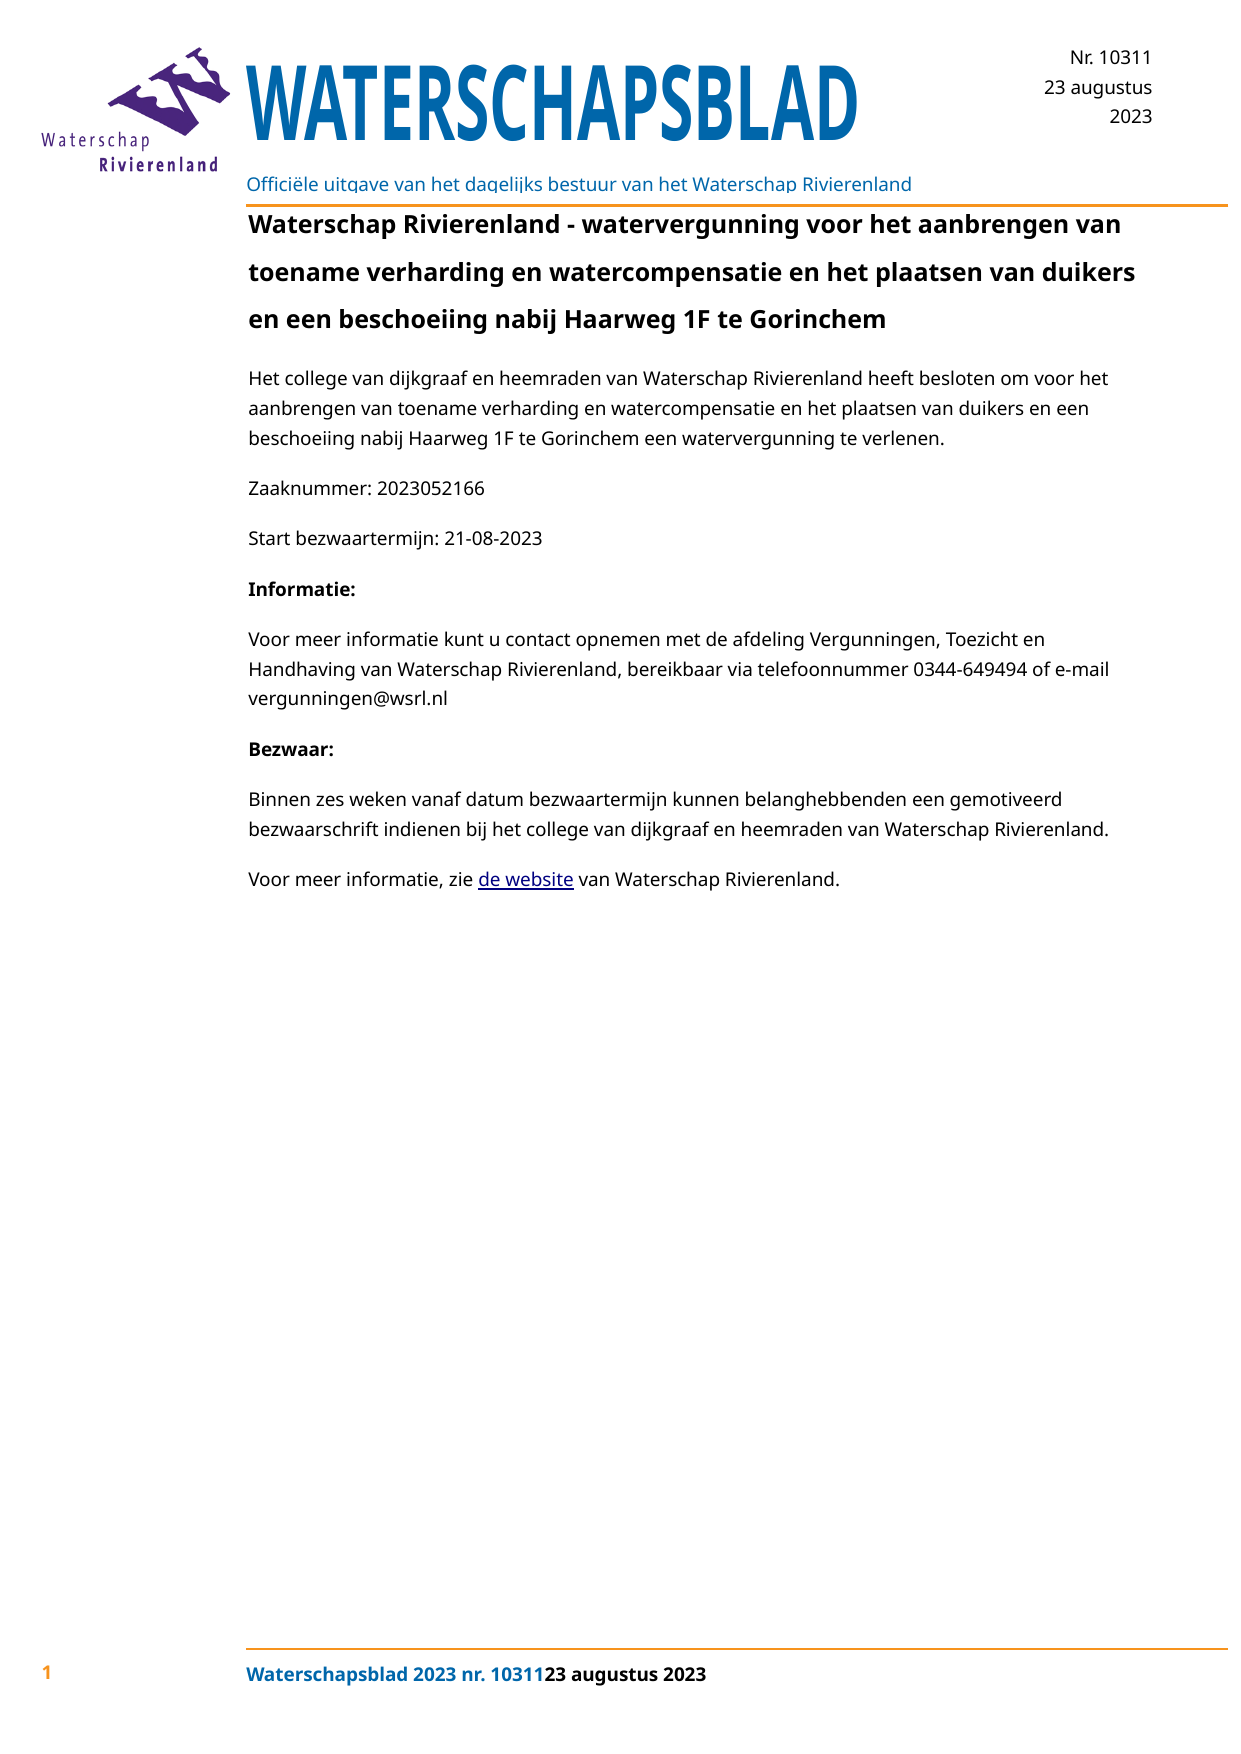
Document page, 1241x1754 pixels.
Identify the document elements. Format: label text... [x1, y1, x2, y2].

text Voor meer informatie, zie de website van Waterschap Rivierenland. [248, 866, 1152, 892]
text Waterschap Rivierenland - watervergunning voor het aanbrengen van toename verharding en watercompensatie en het plaatsen van duikers en een beschoeiing nabij Haarweg 1F te Gorinchem [248, 207, 1152, 336]
text Het college van dijkgraaf en heemraden van Waterschap Rivierenland heeft besloten om voor het aanbrengen van toename verharding en watercompensatie en het plaatsen van duikers en een beschoeiing nabij Haarweg 1F te Gorinchem een watervergunning te verlenen. [248, 366, 1152, 450]
text Voor meer informatie kunt u contact opnemen met de afdeling Vergunningen, Toezicht en Handhaving van Waterschap Rivierenland, bereikbaar via telefoonnummer 0344-649494 of e-mail vergunningen@wsrl.nl [248, 626, 1152, 711]
text Informatie: [248, 576, 1152, 602]
text Zaaknummer: 2023052166 [248, 475, 1152, 501]
text Start bezwaartermijn: 21-08-2023 [248, 526, 1152, 551]
text Bezwaar: [248, 736, 1152, 762]
picture [41, 47, 231, 172]
text Binnen zes weken vanaf datum bezwaartermijn kunnen belanghebbenden een gemotiveerd bezwaarschrift indienen bij het college van dijkgraaf en heemraden van Waterschap Rivierenland. [248, 786, 1152, 842]
